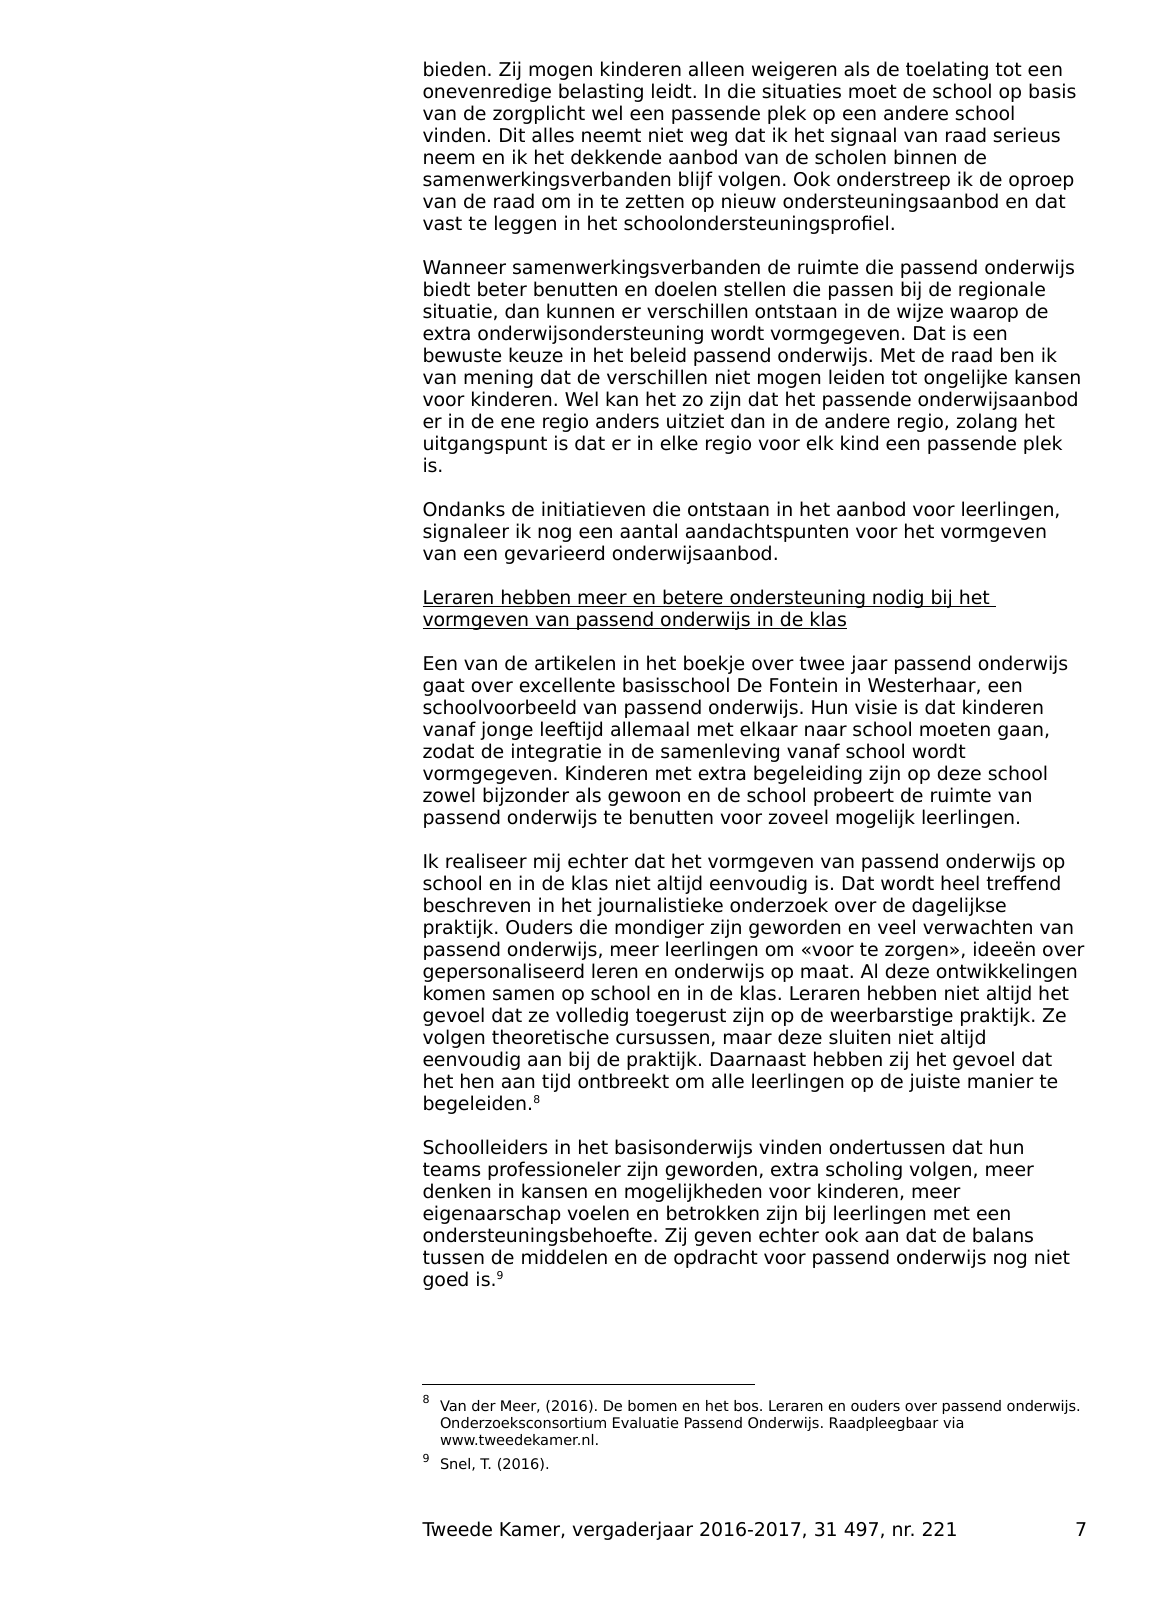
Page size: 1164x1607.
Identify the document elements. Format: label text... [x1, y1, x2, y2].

text Ik realiseer mij echter dat het vormgeven van passend onderwijs op school en in de klas niet altijd eenvoudig is. Dat wordt heel treffend beschreven in het journalistieke onderzoek over de dagelijkse praktijk. Ouders die mondiger zijn geworden en veel verwachten van passend onderwijs, meer leerlingen om «voor te zorgen», ideeën over gepersonaliseerd leren en onderwijs op maat. Al deze ontwikkelingen komen samen op school en in de klas. Leraren hebben niet altijd het gevoel dat ze volledig toegerust zijn op de weerbarstige praktijk. Ze volgen theoretische cursussen, maar deze sluiten niet altijd eenvoudig aan bij de praktijk. Daarnaast hebben zij het gevoel dat het hen aan tijd ontbreekt om alle leerlingen op de juiste manier te begeleiden. [422, 851, 1087, 1115]
text Schoolleiders in het basisonderwijs vinden ondertussen dat hun teams professioneler zijn geworden, extra scholing volgen, meer denken in kansen en mogelijkheden voor kinderen, meer eigenaarschap voelen en betrokken zijn bij leerlingen met een ondersteuningsbehoefte. Zij geven echter ook aan dat de balans tussen de middelen en de opdracht voor passend onderwijs nog niet goed is. [422, 1137, 1087, 1291]
text Wanneer samenwerkingsverbanden de ruimte die passend onderwijs biedt beter benutten en doelen stellen die passen bij de regionale situatie, dan kunnen er verschillen ontstaan in de wijze waarop de extra onderwijsondersteuning wordt vormgegeven. Dat is een bewuste keuze in het beleid passend onderwijs. Met de raad ben ik van mening dat de verschillen niet mogen leiden tot ongelijke kansen voor kinderen. Wel kan het zo zijn dat het passende onderwijsaanbod er in de ene regio anders uitziet dan in de andere regio, zolang het uitgangspunt is dat er in elke regio voor elk kind een passende plek is. [422, 257, 1087, 477]
text Van der Meer, (2016). De bomen en het bos. Leraren en ouders over passend onderwijs. Onderzoeksconsortium Evaluatie Passend Onderwijs. Raadpleegbaar via www.tweedekamer.nl. [422, 1393, 1087, 1449]
text bieden. Zij mogen kinderen alleen weigeren als de toelating tot een onevenredige belasting leidt. In die situaties moet de school op basis van de zorgplicht wel een passende plek op een andere school vinden. Dit alles neemt niet weg dat ik het signaal van raad serieus neem en ik het dekkende aanbod van de scholen binnen de samenwerkingsverbanden blijf volgen. Ook onderstreep ik de oproep van de raad om in te zetten op nieuw ondersteuningsaanbod en dat vast te leggen in het schoolondersteuningsprofiel. [422, 59, 1087, 235]
text Snel, T. (2016). [422, 1452, 1087, 1474]
text Ondanks de initiatieven die ontstaan in het aanbod voor leerlingen, signaleer ik nog een aantal aandachtspunten voor het vormgeven van een gevarieerd onderwijsaanbod. [422, 499, 1087, 565]
subtitle Leraren hebben meer en betere ondersteuning nodig bij het vormgeven van passend onderwijs in de klas [422, 587, 1087, 631]
text Een van de artikelen in het boekje over twee jaar passend onderwijs gaat over excellente basisschool De Fontein in Westerhaar, een schoolvoorbeeld van passend onderwijs. Hun visie is dat kinderen vanaf jonge leeftijd allemaal met elkaar naar school moeten gaan, zodat de integratie in de samenleving vanaf school wordt vormgegeven. Kinderen met extra begeleiding zijn op deze school zowel bijzonder als gewoon en de school probeert de ruimte van passend onderwijs te benutten voor zoveel mogelijk leerlingen. [422, 653, 1087, 829]
